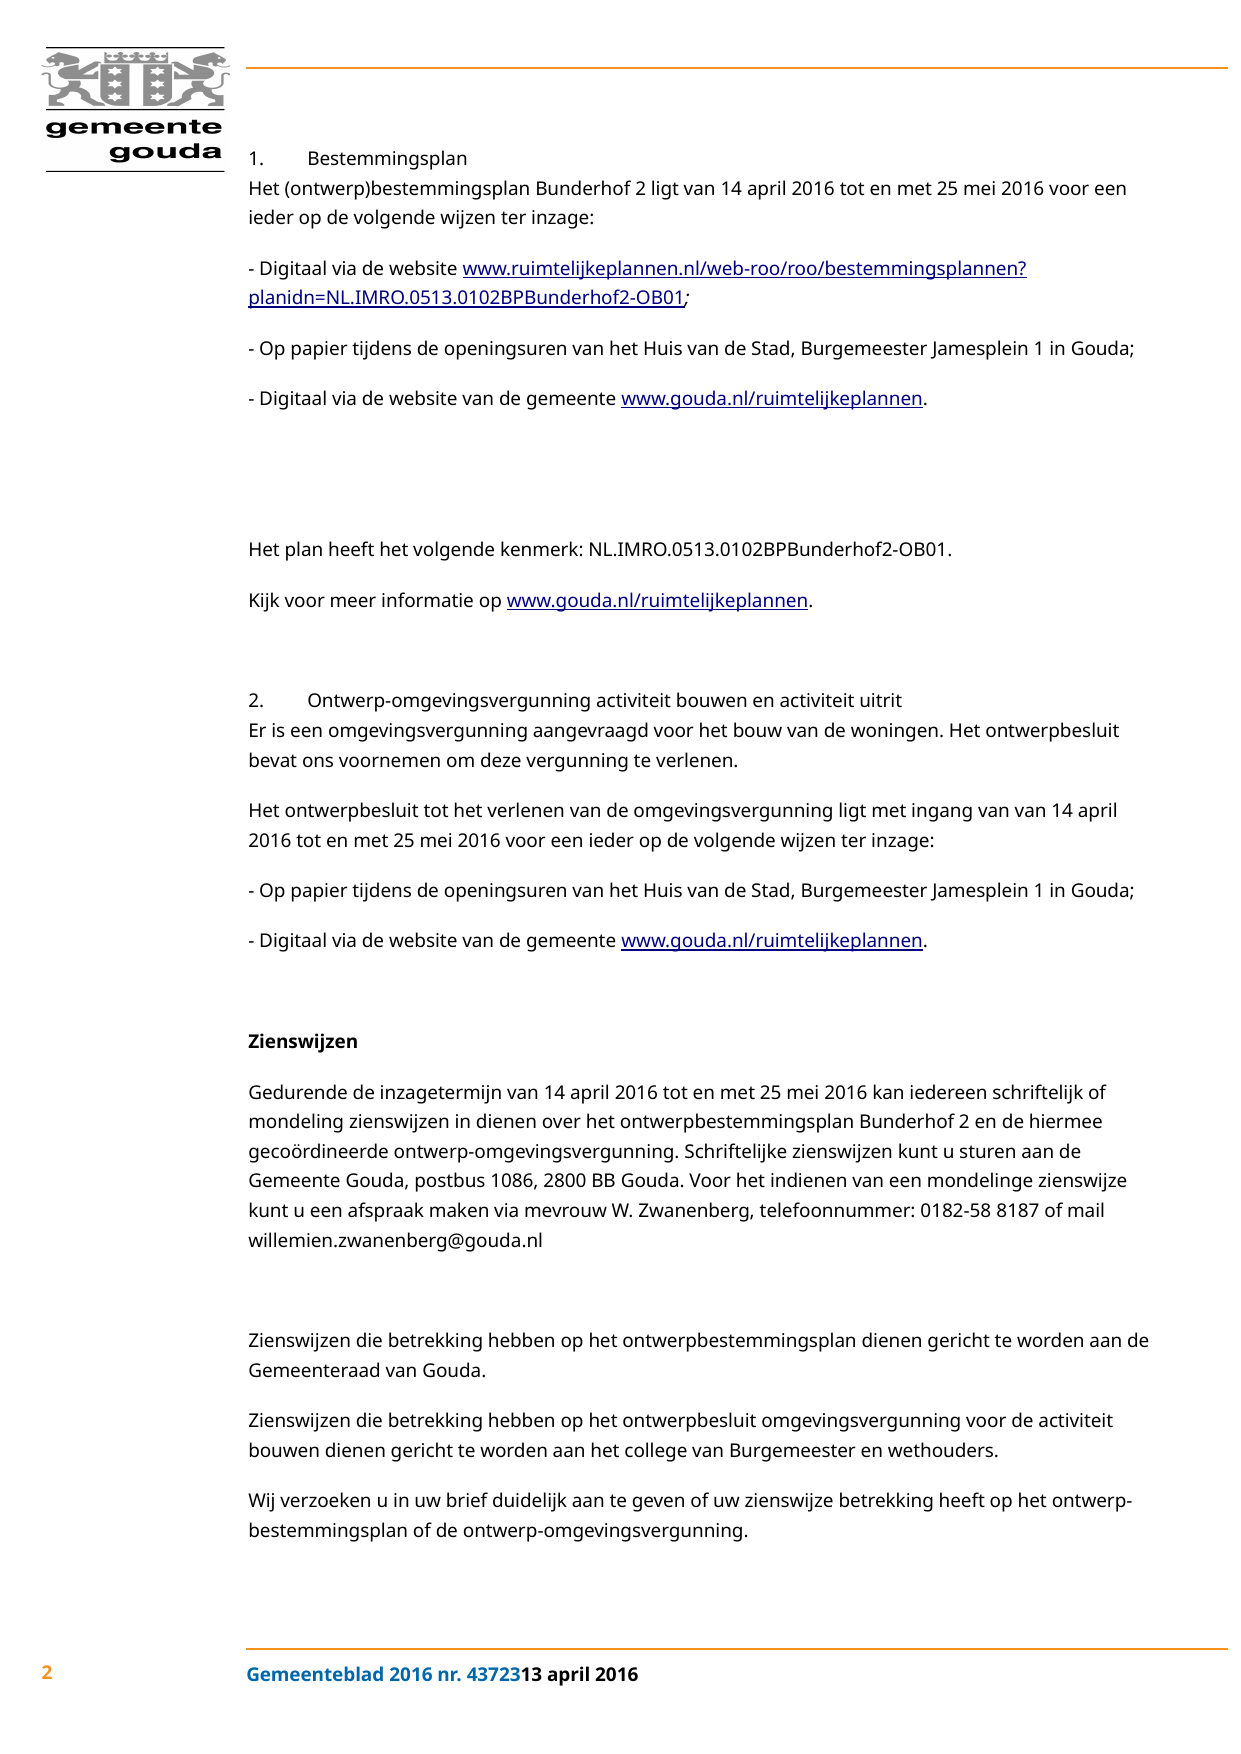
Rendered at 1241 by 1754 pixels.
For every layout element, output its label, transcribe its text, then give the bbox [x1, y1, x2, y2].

text Er is een omgevingsvergunning aangevraagd voor het bouw van de woningen. Het ontwerpbesluit bevat ons voornemen om deze vergunning te verlenen. [248, 717, 1152, 773]
text Kijk voor meer informatie op www.gouda.nl/ruimtelijkeplannen. [248, 587, 1152, 613]
text - Digitaal via de website van de gemeente www.gouda.nl/ruimtelijkeplannen. [248, 928, 1152, 953]
text Zienswijzen die betrekking hebben op het ontwerpbestemmingsplan dienen gericht te worden aan de Gemeenteraad van Gouda. [248, 1328, 1152, 1383]
text Het plan heeft het volgende kenmerk: NL.IMRO.0513.0102BPBunderhof2-OB01. [248, 536, 1152, 562]
text Het (ontwerp)bestemmingsplan Bunderhof 2 ligt van 14 april 2016 tot en met 25 mei 2016 voor een ieder op de volgende wijzen ter inzage: [248, 175, 1152, 230]
text Zienswijzen [248, 1028, 1152, 1054]
text Gedurende de inzagetermijn van 14 april 2016 tot en met 25 mei 2016 kan iedereen schriftelijk of mondeling zienswijzen in dienen over het ontwerpbestemmingsplan Bunderhof 2 en de hiermee gecoördineerde ontwerp-omgevingsvergunning. Schriftelijke zienswijzen kunt u sturen aan de Gemeente Gouda, postbus 1086, 2800 BB Gouda. Voor het indienen van een mondelinge zienswijze kunt u een afspraak maken via mevrouw W. Zwanenberg, telefoonnummer: 0182-58 8187 of mail willemien.zwanenberg@gouda.nl [248, 1079, 1152, 1253]
text - Op papier tijdens de openingsuren van het Huis van de Stad, Burgemeester Jamesplein 1 in Gouda; [248, 335, 1152, 361]
text - Digitaal via de website www.ruimtelijkeplannen.nl/web-roo/roo/bestemmingsplannen?planidn=NL.IMRO.0513.0102BPBunderhof2-OB01; [248, 255, 1152, 310]
text - Op papier tijdens de openingsuren van het Huis van de Stad, Burgemeester Jamesplein 1 in Gouda; [248, 877, 1152, 903]
text Wij verzoeken u in uw brief duidelijk aan te geven of uw zienswijze betrekking heeft op het ontwerp-bestemmingsplan of de ontwerp-omgevingsvergunning. [248, 1488, 1152, 1543]
picture [41, 47, 231, 172]
list Ontwerp-omgevingsvergunning activiteit bouwen en activiteit uitrit [248, 688, 1152, 713]
text Zienswijzen die betrekking hebben op het ontwerpbesluit omgevingsvergunning voor de activiteit bouwen dienen gericht te worden aan het college van Burgemeester en wethouders. [248, 1408, 1152, 1463]
text - Digitaal via de website van de gemeente www.gouda.nl/ruimtelijkeplannen. [248, 385, 1152, 411]
list Bestemmingsplan [248, 145, 1152, 171]
text Het ontwerpbesluit tot het verlenen van de omgevingsvergunning ligt met ingang van van 14 april 2016 tot en met 25 mei 2016 voor een ieder op de volgende wijzen ter inzage: [248, 797, 1152, 853]
